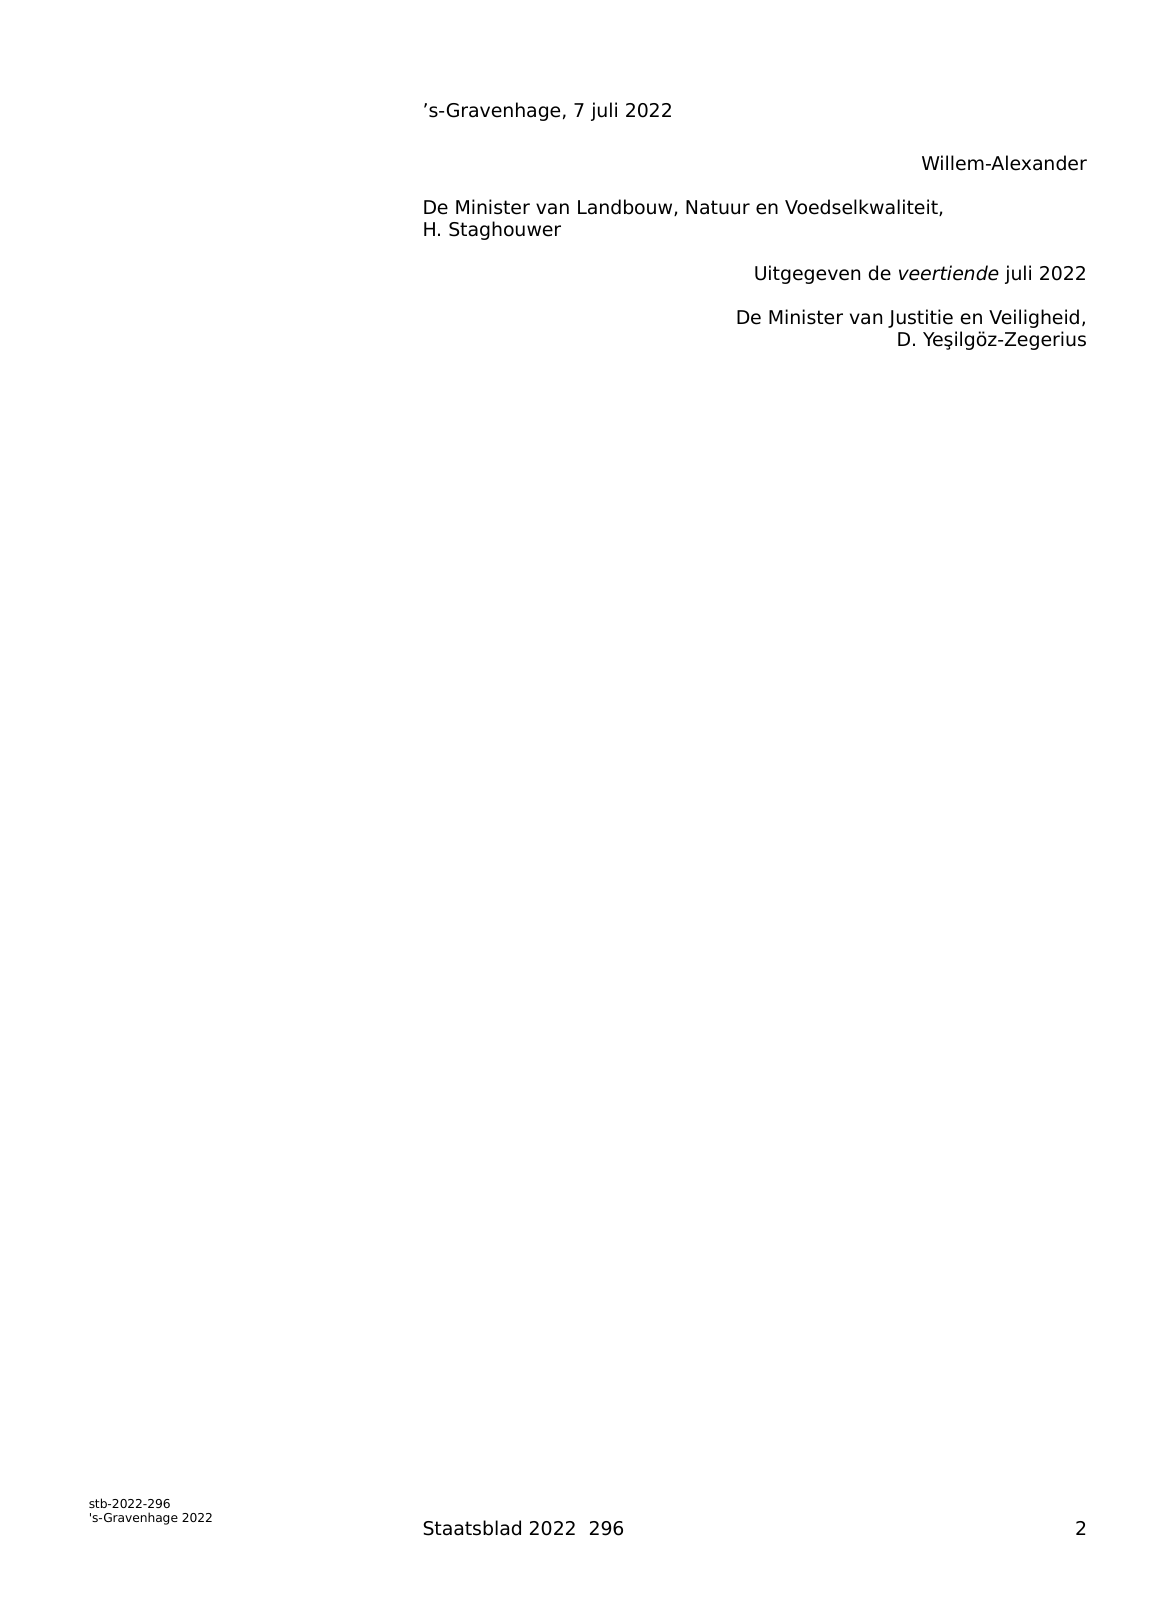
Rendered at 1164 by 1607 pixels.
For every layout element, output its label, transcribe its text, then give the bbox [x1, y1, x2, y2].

text De Minister van Landbouw, Natuur en Voedselkwaliteit, H. Staghouwer [422, 197, 1087, 241]
text 's-Gravenhage 2022 [88, 1511, 323, 1525]
text ’s-Gravenhage, 7 juli 2022 [422, 100, 1087, 122]
text De Minister van Justitie en Veiligheid, D. Yeşilgöz-Zegerius [422, 307, 1087, 351]
text Uitgegeven de veertiende juli 2022 [422, 263, 1087, 285]
text Willem-Alexander [422, 152, 1087, 174]
text stb-2022-296 [88, 1497, 323, 1511]
